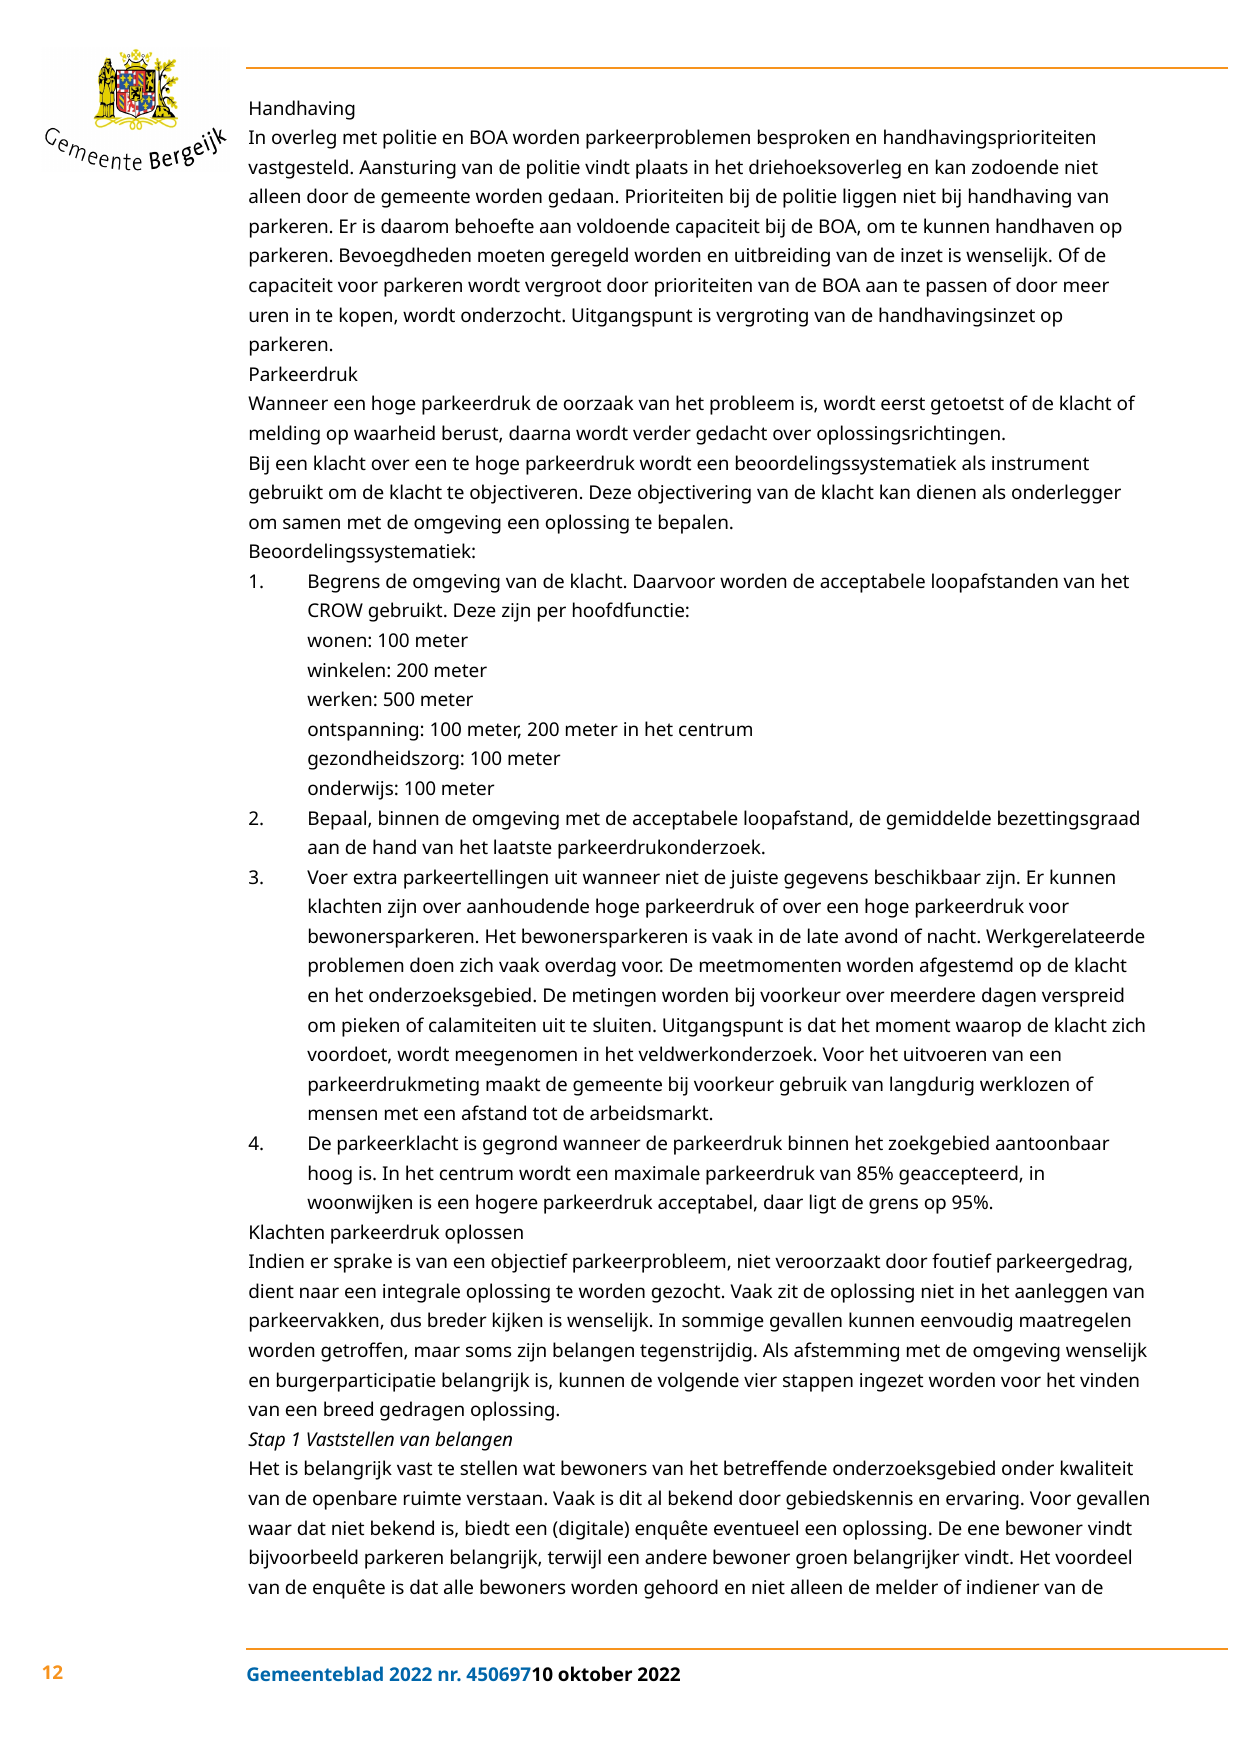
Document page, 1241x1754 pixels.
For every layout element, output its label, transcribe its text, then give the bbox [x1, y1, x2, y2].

text In overleg met politie en BOA worden parkeerproblemen besproken en handhavingsprioriteiten vastgesteld. Aansturing van de politie vindt plaats in het driehoeksoverleg en kan zodoende niet alleen door de gemeente worden gedaan. Prioriteiten bij de politie liggen niet bij handhaving van parkeren. Er is daarom behoefte aan voldoende capaciteit bij de BOA, om te kunnen handhaven op parkeren. Bevoegdheden moeten geregeld worden en uitbreiding van de inzet is wenselijk. Of de capaciteit voor parkeren wordt vergroot door prioriteiten van de BOA aan te passen of door meer uren in te kopen, wordt onderzocht. Uitgangspunt is vergroting van de handhavingsinzet op parkeren. [248, 124, 1152, 357]
text Indien er sprake is van een objectief parkeerprobleem, niet veroorzaakt door foutief parkeergedrag, dient naar een integrale oplossing te worden gezocht. Vaak zit de oplossing niet in het aanleggen van parkeervakken, dus breder kijken is wenselijk. In sommige gevallen kunnen eenvoudig maatregelen worden getroffen, maar soms zijn belangen tegenstrijdig. Als afstemming met de omgeving wenselijk en burgerparticipatie belangrijk is, kunnen de volgende vier stappen ingezet worden voor het vinden van een breed gedragen oplossing. [248, 1248, 1152, 1422]
list wonen: 100 meter [248, 627, 1152, 653]
list winkelen: 200 meter [248, 657, 1152, 683]
list werken: 500 meter [248, 686, 1152, 712]
list De parkeerklacht is gegrond wanneer de parkeerdruk binnen het zoekgebied aantoonbaar hoog is. In het centrum wordt een maximale parkeerdruk van 85% geaccepteerd, in woonwijken is een hogere parkeerdruk acceptabel, daar ligt de grens op 95%. [248, 1130, 1152, 1215]
text Wanneer een hoge parkeerdruk de oorzaak van het probleem is, wordt eerst getoetst of de klacht of melding op waarheid berust, daarna wordt verder gedacht over oplossingsrichtingen. [248, 391, 1152, 446]
text Parkeerdruk [248, 361, 1152, 387]
text Het is belangrijk vast te stellen wat bewoners van het betreffende onderzoeksgebied onder kwaliteit van de openbare ruimte verstaan. Vaak is dit al bekend door gebiedskennis en ervaring. Voor gevallen waar dat niet bekend is, biedt een (digitale) enquête eventueel een oplossing. De ene bewoner vindt bijvoorbeeld parkeren belangrijk, terwijl een andere bewoner groen belangrijker vindt. Het voordeel van de enquête is dat alle bewoners worden gehoord en niet alleen de melder of indiener van de [248, 1456, 1152, 1600]
list Bepaal, binnen de omgeving met de acceptabele loopafstand, de gemiddelde bezettingsgraad aan de hand van het laatste parkeerdrukonderzoek. [248, 805, 1152, 860]
picture [41, 47, 231, 172]
text Stap 1 Vaststellen van belangen [248, 1426, 1152, 1452]
list onderwijs: 100 meter [248, 775, 1152, 801]
list Voer extra parkeertellingen uit wanneer niet de juiste gegevens beschikbaar zijn. Er kunnen klachten zijn over aanhoudende hoge parkeerdruk of over een hoge parkeerdruk voor bewonersparkeren. Het bewonersparkeren is vaak in de late avond of nacht. Werkgerelateerde problemen doen zich vaak overdag voor. De meetmomenten worden afgestemd op de klacht en het onderzoeksgebied. De metingen worden bij voorkeur over meerdere dagen verspreid om pieken of calamiteiten uit te sluiten. Uitgangspunt is dat het moment waarop de klacht zich voordoet, wordt meegenomen in het veldwerkonderzoek. Voor het uitvoeren van een parkeerdrukmeting maakt de gemeente bij voorkeur gebruik van langdurig werklozen of mensen met een afstand tot de arbeidsmarkt. [248, 864, 1152, 1126]
text Bij een klacht over een te hoge parkeerdruk wordt een beoordelingssystematiek als instrument gebruikt om de klacht te objectiveren. Deze objectivering van de klacht kan dienen als onderlegger om samen met de omgeving een oplossing te bepalen. [248, 450, 1152, 535]
text Klachten parkeerdruk oplossen [248, 1219, 1152, 1245]
list ontspanning: 100 meter, 200 meter in het centrum [248, 716, 1152, 742]
text Beoordelingssystematiek: [248, 538, 1152, 564]
list gezondheidszorg: 100 meter [248, 746, 1152, 771]
text Handhaving [248, 95, 1152, 121]
list Begrens de omgeving van de klacht. Daarvoor worden de acceptabele loopafstanden van het CROW gebruikt. Deze zijn per hoofdfunctie: [248, 568, 1152, 623]
